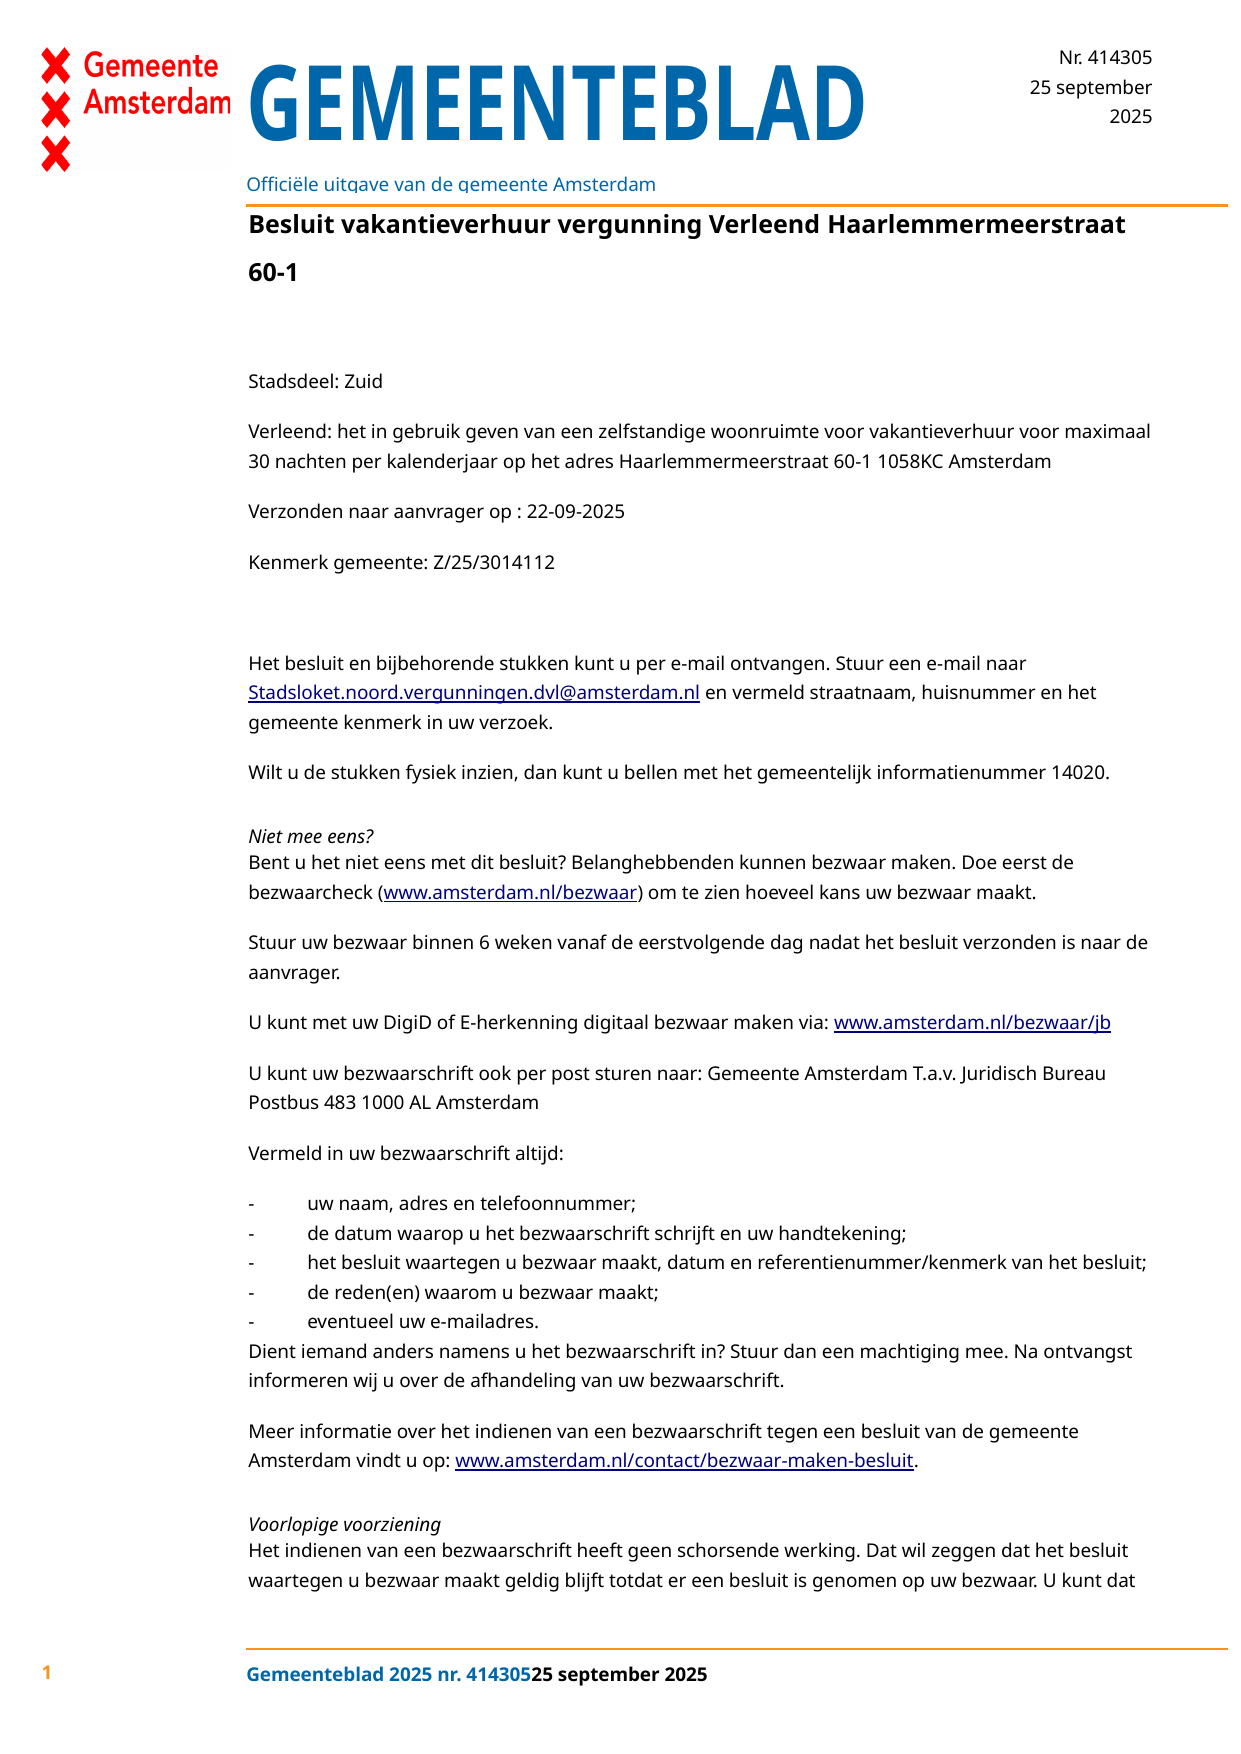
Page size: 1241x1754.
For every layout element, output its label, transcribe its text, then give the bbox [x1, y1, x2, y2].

text U kunt uw bezwaarschrift ook per post sturen naar: Gemeente Amsterdam T.a.v. Juridisch Bureau Postbus 483 1000 AL Amsterdam [248, 1060, 1152, 1115]
text Bent u het niet eens met dit besluit? Belanghebbenden kunnen bezwaar maken. Doe eerst de bezwaarcheck (www.amsterdam.nl/bezwaar) om te zien hoeveel kans uw bezwaar maakt. [248, 849, 1152, 904]
list het besluit waartegen u bezwaar maakt, datum en referentienummer/kenmerk van het besluit; [248, 1249, 1152, 1275]
list eventueel uw e-mailadres. [248, 1308, 1152, 1334]
text Het besluit en bijbehorende stukken kunt u per e-mail ontvangen. Stuur een e-mail naar Stadsloket.noord.vergunningen.dvl@amsterdam.nl en vermeld straatnaam, huisnummer en het gemeente kenmerk in uw verzoek. [248, 650, 1152, 735]
list de reden(en) waarom u bezwaar maakt; [248, 1279, 1152, 1304]
text Verzonden naar aanvrager op : 22-09-2025 [248, 499, 1152, 524]
text Stuur uw bezwaar binnen 6 weken vanaf de eerstvolgende dag nadat het besluit verzonden is naar de aanvrager. [248, 929, 1152, 984]
text Wilt u de stukken fysiek inzien, dan kunt u bellen met het gemeentelijk informatienummer 14020. [248, 759, 1152, 785]
text Besluit vakantieverhuur vergunning Verleend Haarlemmermeerstraat 60-1 [248, 207, 1152, 288]
text Het indienen van een bezwaarschrift heeft geen schorsende werking. Dat wil zeggen dat het besluit waartegen u bezwaar maakt geldig blijft totdat er een besluit is genomen op uw bezwaar. U kunt dat [248, 1537, 1152, 1593]
text U kunt met uw DigiD of E-herkenning digitaal bezwaar maken via: www.amsterdam.nl/bezwaar/jb [248, 1009, 1152, 1035]
text Kenmerk gemeente: Z/25/3014112 [248, 549, 1152, 575]
text Dient iemand anders namens u het bezwaarschrift in? Stuur dan een machtiging mee. Na ontvangst informeren wij u over de afhandeling van uw bezwaarschrift. [248, 1338, 1152, 1393]
text Vermeld in uw bezwaarschrift altijd: [248, 1140, 1152, 1165]
text Niet mee eens? [248, 823, 1152, 849]
text Verleend: het in gebruik geven van een zelfstandige woonruimte voor vakantieverhuur voor maximaal 30 nachten per kalenderjaar op het adres Haarlemmermeerstraat 60-1 1058KC Amsterdam [248, 419, 1152, 474]
picture [41, 47, 231, 172]
text Voorlopige voorziening [248, 1512, 1152, 1537]
text Stadsdeel: Zuid [248, 368, 1152, 394]
list uw naam, adres en telefoonnummer; [248, 1190, 1152, 1216]
text Meer informatie over het indienen van een bezwaarschrift tegen een besluit van de gemeente Amsterdam vindt u op: www.amsterdam.nl/contact/bezwaar-maken-besluit. [248, 1418, 1152, 1473]
list de datum waarop u het bezwaarschrift schrijft en uw handtekening; [248, 1220, 1152, 1245]
